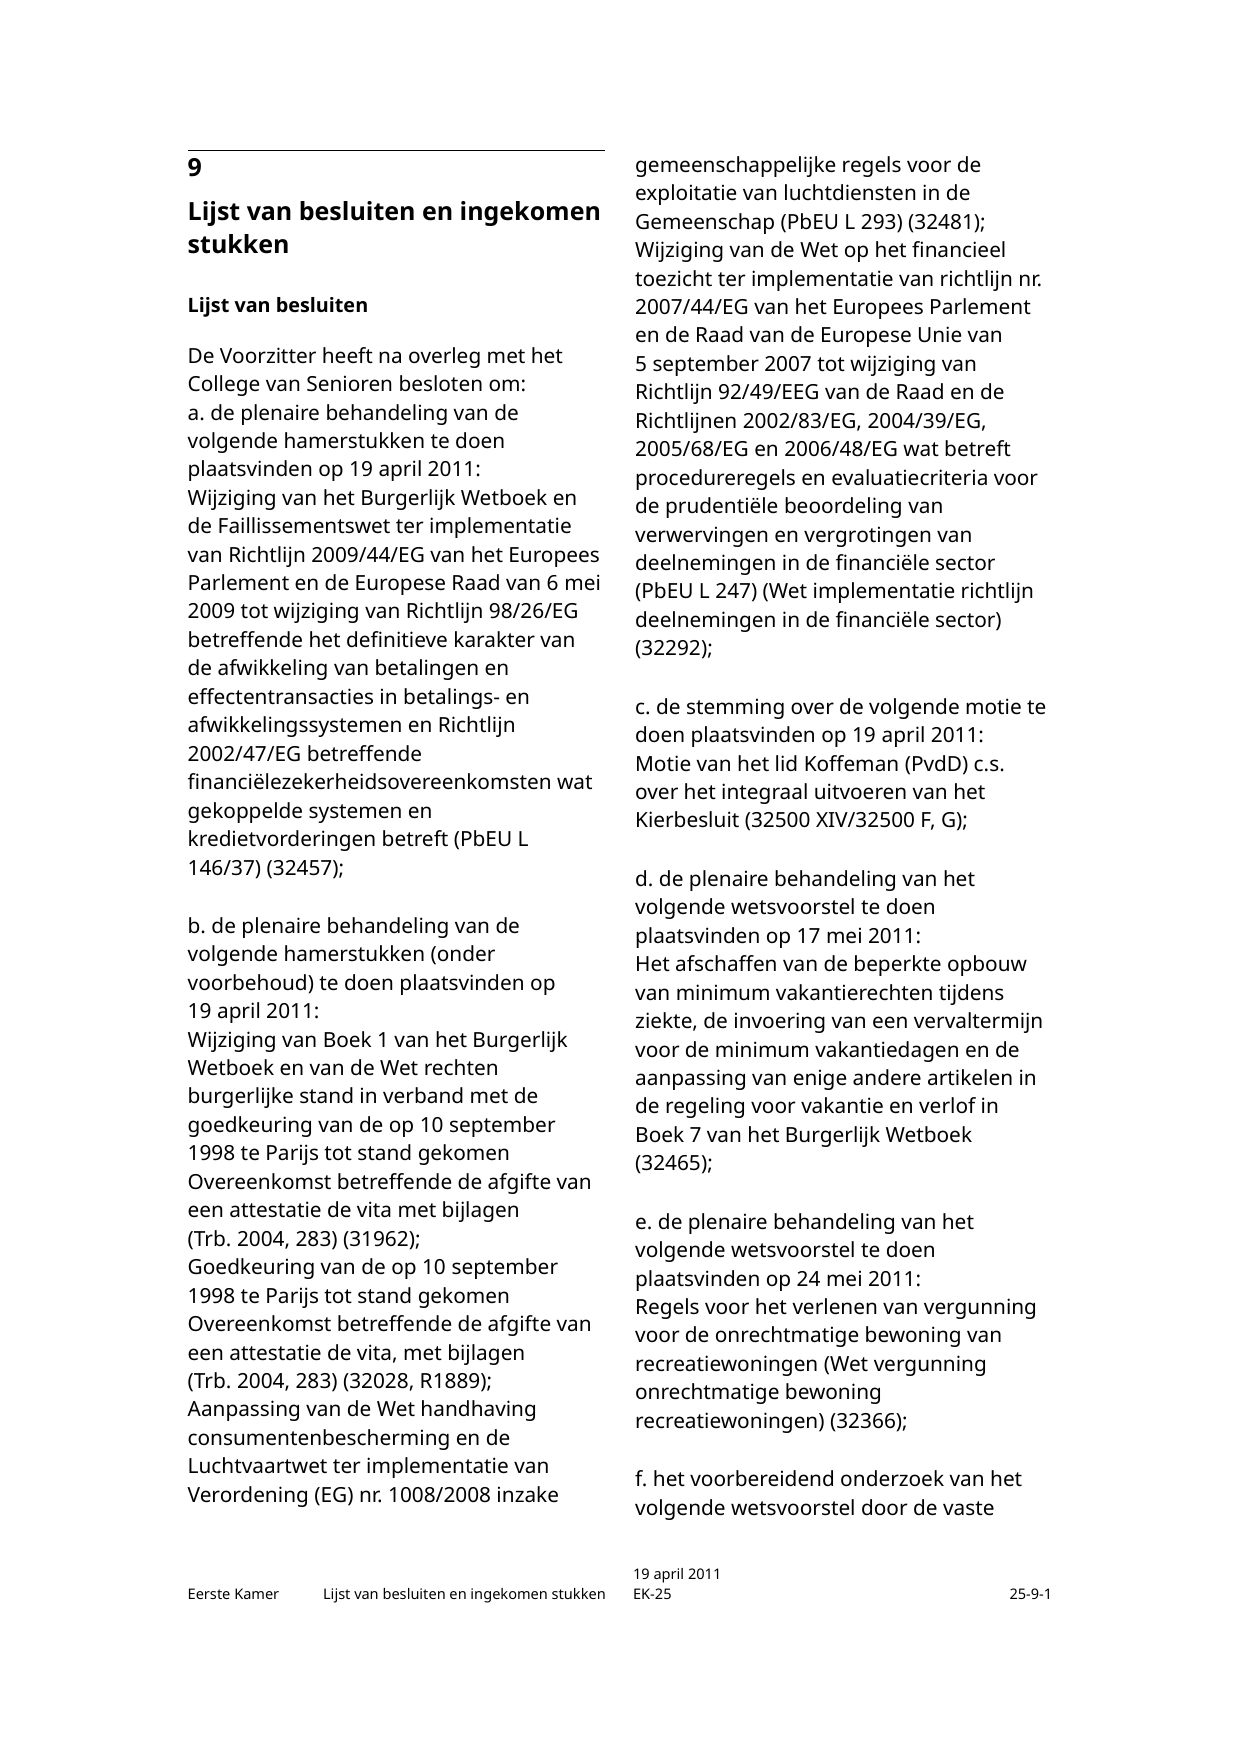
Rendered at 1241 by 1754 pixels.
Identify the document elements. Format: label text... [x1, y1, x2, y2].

text f. het voorbereidend onderzoek van het volgende wetsvoorstel door de vaste [635, 1464, 1053, 1521]
text 9 [187, 151, 605, 184]
text gemeenschappelijke regels voor de exploitatie van luchtdiensten in de Gemeenschap (PbEU L 293) (32481); [635, 150, 1053, 235]
text a. de plenaire behandeling van de volgende hamerstukken te doen plaatsvinden op 19 april 2011: [187, 398, 605, 483]
text Goedkeuring van de op 10 september 1998 te Parijs tot stand gekomen Overeenkomst betreffende de afgifte van een attestatie de vita, met bijlagen (Trb. 2004, 283) (32028, R1889); [187, 1252, 605, 1394]
text Het afschaffen van de beperkte opbouw van minimum vakantierechten tijdens ziekte, de invoering van een vervaltermijn voor de minimum vakantiedagen en de aanpassing van enige andere artikelen in de regeling voor vakantie en verlof in Boek 7 van het Burgerlijk Wetboek (32465); [635, 949, 1053, 1177]
subtitle Lijst van besluiten [187, 291, 605, 318]
text Wijziging van de Wet op het financieel toezicht ter implementatie van richtlijn nr. 2007/44/EG van het Europees Parlement en de Raad van de Europese Unie van 5 september 2007 tot wijziging van Richtlijn 92/49/EEG van de Raad en de Richtlijnen 2002/83/EG, 2004/39/EG, 2005/68/EG en 2006/48/EG wat betreft procedureregels en evaluatiecriteria voor de prudentiële beoordeling van verwervingen en vergrotingen van deelnemingen in de financiële sector (PbEU L 247) (Wet implementatie richtlijn deelnemingen in de financiële sector) (32292); [635, 235, 1053, 662]
text c. de stemming over de volgende motie te doen plaatsvinden op 19 april 2011: [635, 692, 1053, 749]
text Lijst van besluiten en ingekomen stukken [187, 193, 605, 261]
text e. de plenaire behandeling van het volgende wetsvoorstel te doen plaatsvinden op 24 mei 2011: [635, 1207, 1053, 1292]
text Wijziging van het Burgerlijk Wetboek en de Faillissementswet ter implementatie van Richtlijn 2009/44/EG van het Europees Parlement en de Europese Raad van 6 mei 2009 tot wijziging van Richtlijn 98/26/EG betreffende het definitieve karakter van de afwikkeling van betalingen en effectentransacties in betalings- en afwikkelingssystemen en Richtlijn 2002/47/EG betreffende financiëlezekerheidsovereenkomsten wat gekoppelde systemen en kredietvorderingen betreft (PbEU L 146/37) (32457); [187, 483, 605, 881]
text d. de plenaire behandeling van het volgende wetsvoorstel te doen plaatsvinden op 17 mei 2011: [635, 864, 1053, 949]
text Aanpassing van de Wet handhaving consumentenbescherming en de Luchtvaartwet ter implementatie van Verordening (EG) nr. 1008/2008 inzake [187, 1394, 605, 1508]
text De Voorzitter heeft na overleg met het College van Senioren besloten om: [187, 341, 605, 398]
text Wijziging van Boek 1 van het Burgerlijk Wetboek en van de Wet rechten burgerlijke stand in verband met de goedkeuring van de op 10 september 1998 te Parijs tot stand gekomen Overeenkomst betreffende de afgifte van een attestatie de vita met bijlagen (Trb. 2004, 283) (31962); [187, 1025, 605, 1252]
text Regels voor het verlenen van vergunning voor de onrechtmatige bewoning van recreatiewoningen (Wet vergunning onrechtmatige bewoning recreatiewoningen) (32366); [635, 1292, 1053, 1434]
text b. de plenaire behandeling van de volgende hamerstukken (onder voorbehoud) te doen plaatsvinden op 19 april 2011: [187, 911, 605, 1025]
text Motie van het lid Koffeman (PvdD) c.s. over het integraal uitvoeren van het Kierbesluit (32500 XIV/32500 F, G); [635, 749, 1053, 834]
